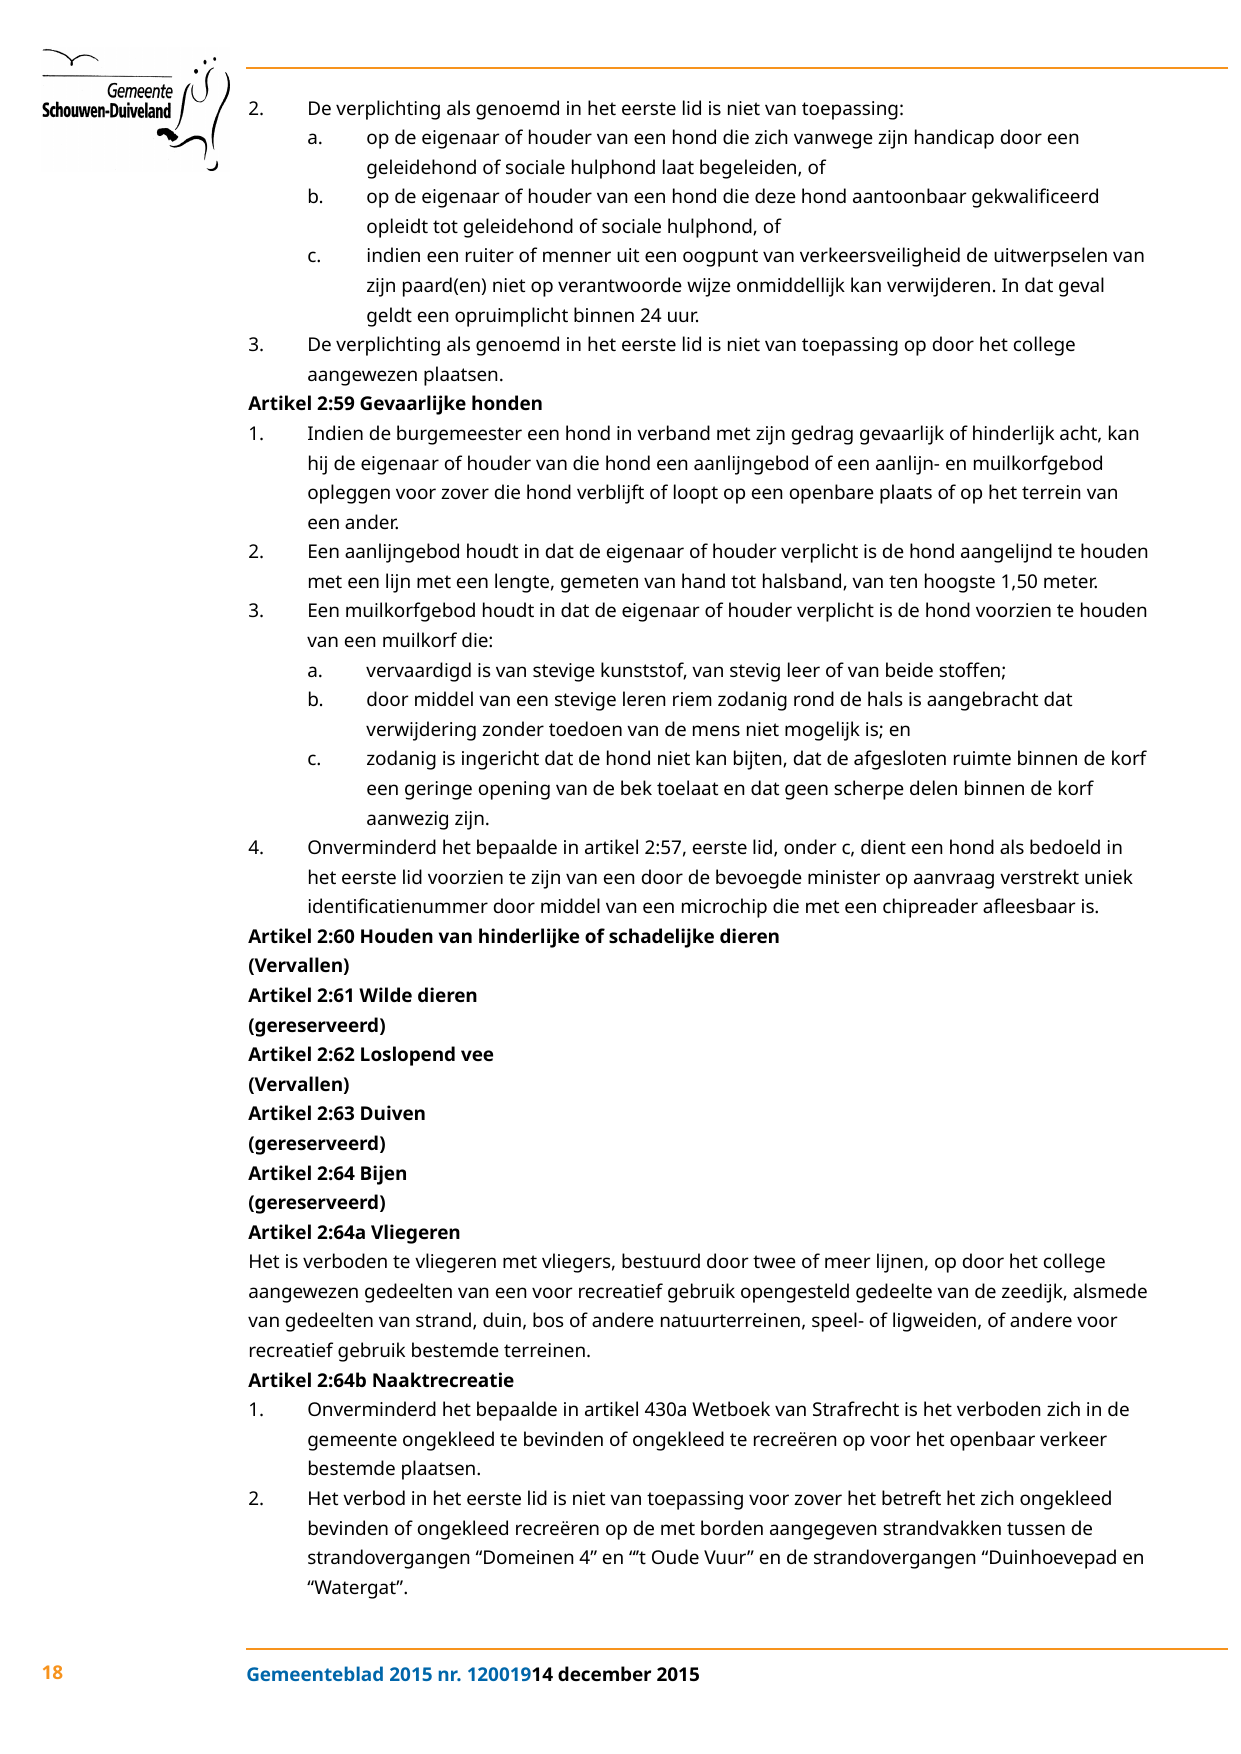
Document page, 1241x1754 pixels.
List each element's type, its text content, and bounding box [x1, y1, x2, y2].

text (gereserveerd) [248, 1130, 1152, 1156]
list op de eigenaar of houder van een hond die deze hond aantoonbaar gekwalificeerd opleidt tot geleidehond of sociale hulphond, of [307, 183, 1152, 239]
list op de eigenaar of houder van een hond die zich vanwege zijn handicap door een geleidehond of sociale hulphond laat begeleiden, of [307, 124, 1152, 180]
text Het is verboden te vliegeren met vliegers, bestuurd door twee of meer lijnen, op door het college aangewezen gedeelten van een voor recreatief gebruik opengesteld gedeelte van de zeedijk, alsmede van gedeelten van strand, duin, bos of andere natuurterreinen, speel- of ligweiden, of andere voor recreatief gebruik bestemde terreinen. [248, 1248, 1152, 1363]
text (gereserveerd) [248, 1189, 1152, 1215]
list Het verbod in het eerste lid is niet van toepassing voor zover het betreft het zich ongekleed bevinden of ongekleed recreëren op de met borden aangegeven strandvakken tussen de strandovergangen “Domeinen 4” en “’t Oude Vuur” en de strandovergangen “Duinhoevepad en “Watergat”. [248, 1485, 1152, 1600]
list Een aanlijngebod houdt in dat de eigenaar of houder verplicht is de hond aangelijnd te houden met een lijn met een lengte, gemeten van hand tot halsband, van ten hoogste 1,50 meter. [248, 538, 1152, 594]
list Indien de burgemeester een hond in verband met zijn gedrag gevaarlijk of hinderlijk acht, kan hij de eigenaar of houder van die hond een aanlijngebod of een aanlijn- en muilkorfgebod opleggen voor zover die hond verblijft of loopt op een openbare plaats of op het terrein van een ander. [248, 420, 1152, 535]
text Artikel 2:63 Duiven [248, 1101, 1152, 1126]
list zodanig is ingericht dat de hond niet kan bijten, dat de afgesloten ruimte binnen de korf een geringe opening van de bek toelaat en dat geen scherpe delen binnen de korf aanwezig zijn. [307, 746, 1152, 831]
text Artikel 2:60 Houden van hinderlijke of schadelijke dieren [248, 923, 1152, 949]
list vervaardigd is van stevige kunststof, van stevig leer of van beide stoffen; [307, 657, 1152, 683]
text Artikel 2:64a Vliegeren [248, 1219, 1152, 1245]
text (Vervallen) [248, 1071, 1152, 1097]
list De verplichting als genoemd in het eerste lid is niet van toepassing op door het college aangewezen plaatsen. [248, 331, 1152, 387]
list Onverminderd het bepaalde in artikel 430a Wetboek van Strafrecht is het verboden zich in de gemeente ongekleed te bevinden of ongekleed te recreëren op voor het openbaar verkeer bestemde plaatsen. [248, 1396, 1152, 1481]
text Artikel 2:59 Gevaarlijke honden [248, 391, 1152, 416]
text (Vervallen) [248, 953, 1152, 978]
list De verplichting als genoemd in het eerste lid is niet van toepassing: [248, 95, 1152, 121]
text Artikel 2:61 Wilde dieren [248, 982, 1152, 1008]
text Artikel 2:64 Bijen [248, 1160, 1152, 1186]
list Onverminderd het bepaalde in artikel 2:57, eerste lid, onder c, dient een hond als bedoeld in het eerste lid voorzien te zijn van een door de bevoegde minister op aanvraag verstrekt uniek identificatienummer door middel van een microchip die met een chipreader afleesbaar is. [248, 834, 1152, 919]
list indien een ruiter of menner uit een oogpunt van verkeersveiligheid de uitwerpselen van zijn paard(en) niet op verantwoorde wijze onmiddellijk kan verwijderen. In dat geval geldt een opruimplicht binnen 24 uur. [307, 243, 1152, 328]
text Artikel 2:64b Naaktrecreatie [248, 1367, 1152, 1393]
list Een muilkorfgebod houdt in dat de eigenaar of houder verplicht is de hond voorzien te houden van een muilkorf die: [248, 598, 1152, 653]
list door middel van een stevige leren riem zodanig rond de hals is aangebracht dat verwijdering zonder toedoen van de mens niet mogelijk is; en [307, 686, 1152, 742]
picture [41, 47, 231, 172]
text Artikel 2:62 Loslopend vee [248, 1041, 1152, 1067]
text (gereserveerd) [248, 1012, 1152, 1038]
